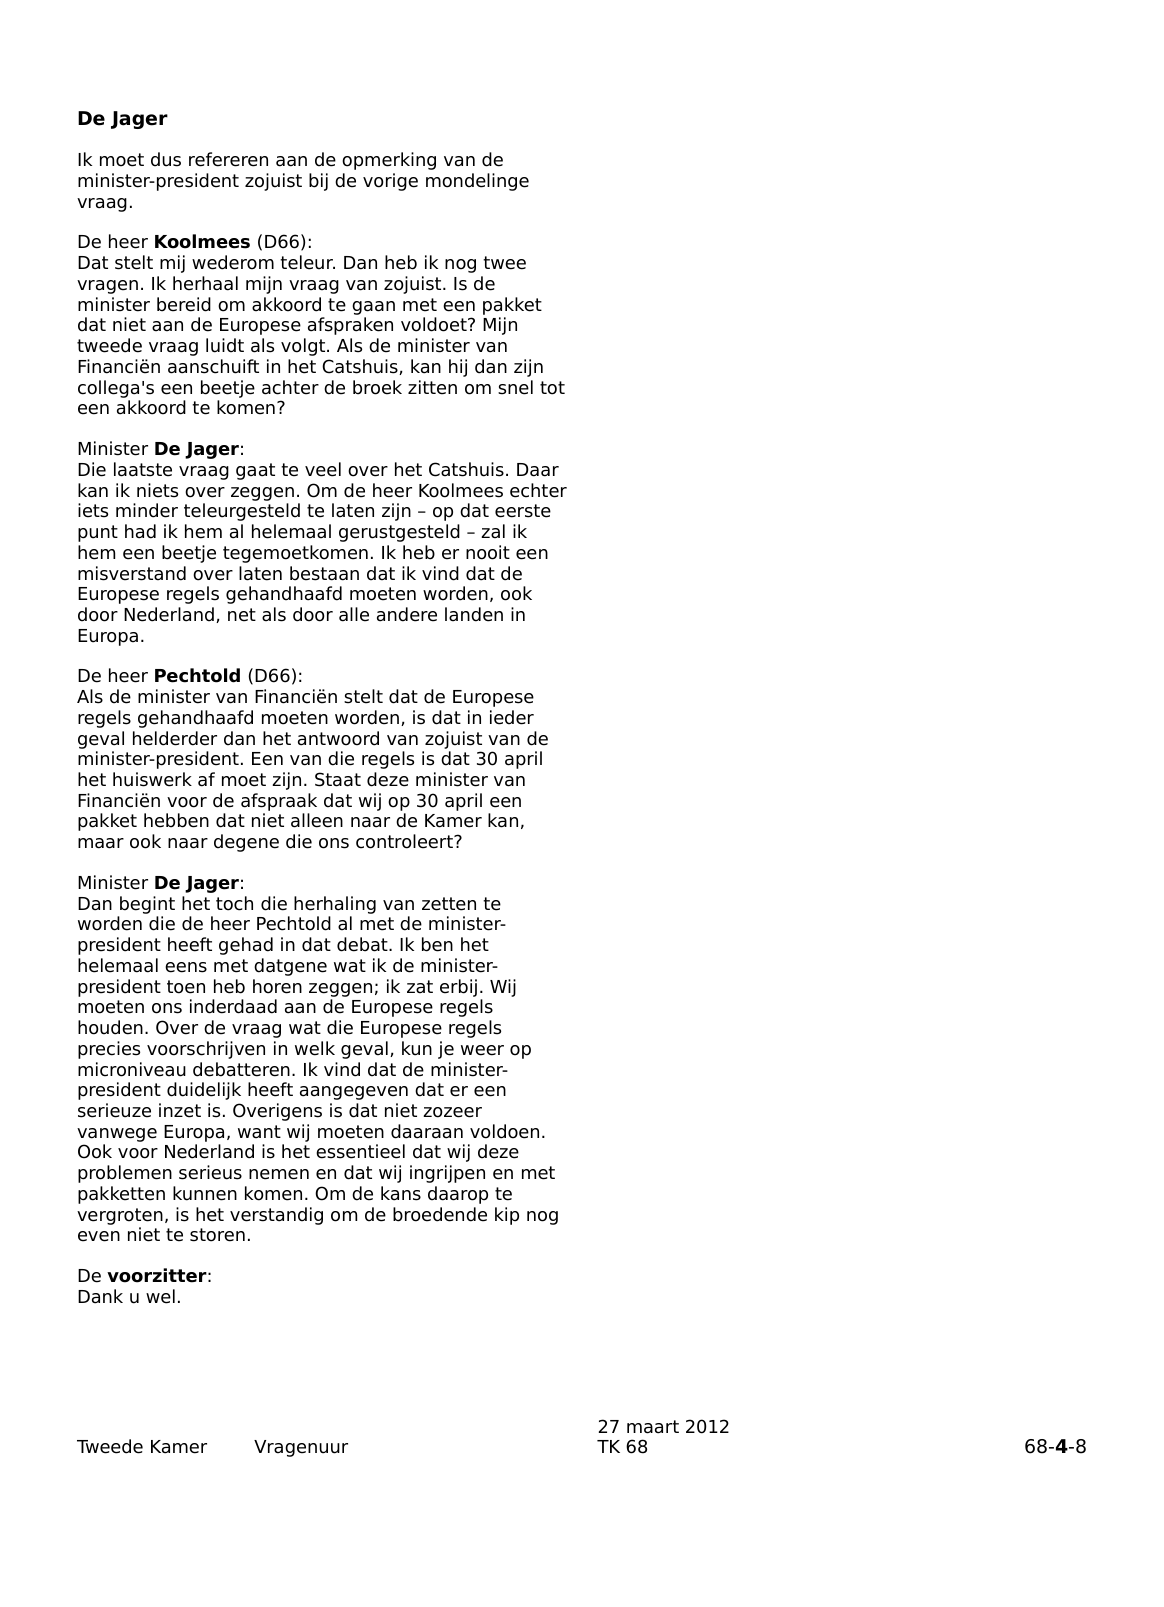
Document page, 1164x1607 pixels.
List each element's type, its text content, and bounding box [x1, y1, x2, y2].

text Minister De Jager: [77, 873, 567, 893]
text Die laatste vraag gaat te veel over het Catshuis. Daar kan ik niets over zeggen. Om de heer Koolmees echter iets minder teleurgesteld te laten zijn – op dat eerste punt had ik hem al helemaal gerustgesteld – zal ik hem een beetje tegemoetkomen. Ik heb er nooit een misverstand over laten bestaan dat ik vind dat de Europese regels gehandhaafd moeten worden, ook door Nederland, net als door alle andere landen in Europa. [77, 460, 567, 646]
text Dank u wel. [77, 1287, 567, 1307]
text Dan begint het toch die herhaling van zetten te worden die de heer Pechtold al met de minister-president heeft gehad in dat debat. Ik ben het helemaal eens met datgene wat ik de minister-president toen heb horen zeggen; ik zat erbij. Wij moeten ons inderdaad aan de Europese regels houden. Over de vraag wat die Europese regels precies voorschrijven in welk geval, kun je weer op microniveau debatteren. Ik vind dat de minister-president duidelijk heeft aangegeven dat er een serieuze inzet is. Overigens is dat niet zozeer vanwege Europa, want wij moeten daaraan voldoen. Ook voor Nederland is het essentieel dat wij deze problemen serieus nemen en dat wij ingrijpen en met pakketten kunnen komen. Om de kans daarop te vergroten, is het verstandig om de broedende kip nog even niet te storen. [77, 893, 567, 1246]
text Dat stelt mij wederom teleur. Dan heb ik nog twee vragen. Ik herhaal mijn vraag van zojuist. Is de minister bereid om akkoord te gaan met een pakket dat niet aan de Europese afspraken voldoet? Mijn tweede vraag luidt als volgt. Als de minister van Financiën aanschuift in het Catshuis, kan hij dan zijn collega's een beetje achter de broek zitten om snel tot een akkoord te komen? [77, 253, 567, 419]
text Als de minister van Financiën stelt dat de Europese regels gehandhaafd moeten worden, is dat in ieder geval helderder dan het antwoord van zojuist van de minister-president. Een van die regels is dat 30 april het huiswerk af moet zijn. Staat deze minister van Financiën voor de afspraak dat wij op 30 april een pakket hebben dat niet alleen naar de Kamer kan, maar ook naar degene die ons controleert? [77, 687, 567, 853]
text Minister De Jager: [77, 439, 567, 460]
text De heer Pechtold (D66): [77, 666, 567, 687]
text De heer Koolmees (D66): [77, 232, 567, 253]
text De voorzitter: [77, 1266, 567, 1287]
text Ik moet dus refereren aan de opmerking van de minister-president zojuist bij de vorige mondelinge vraag. [77, 150, 567, 212]
